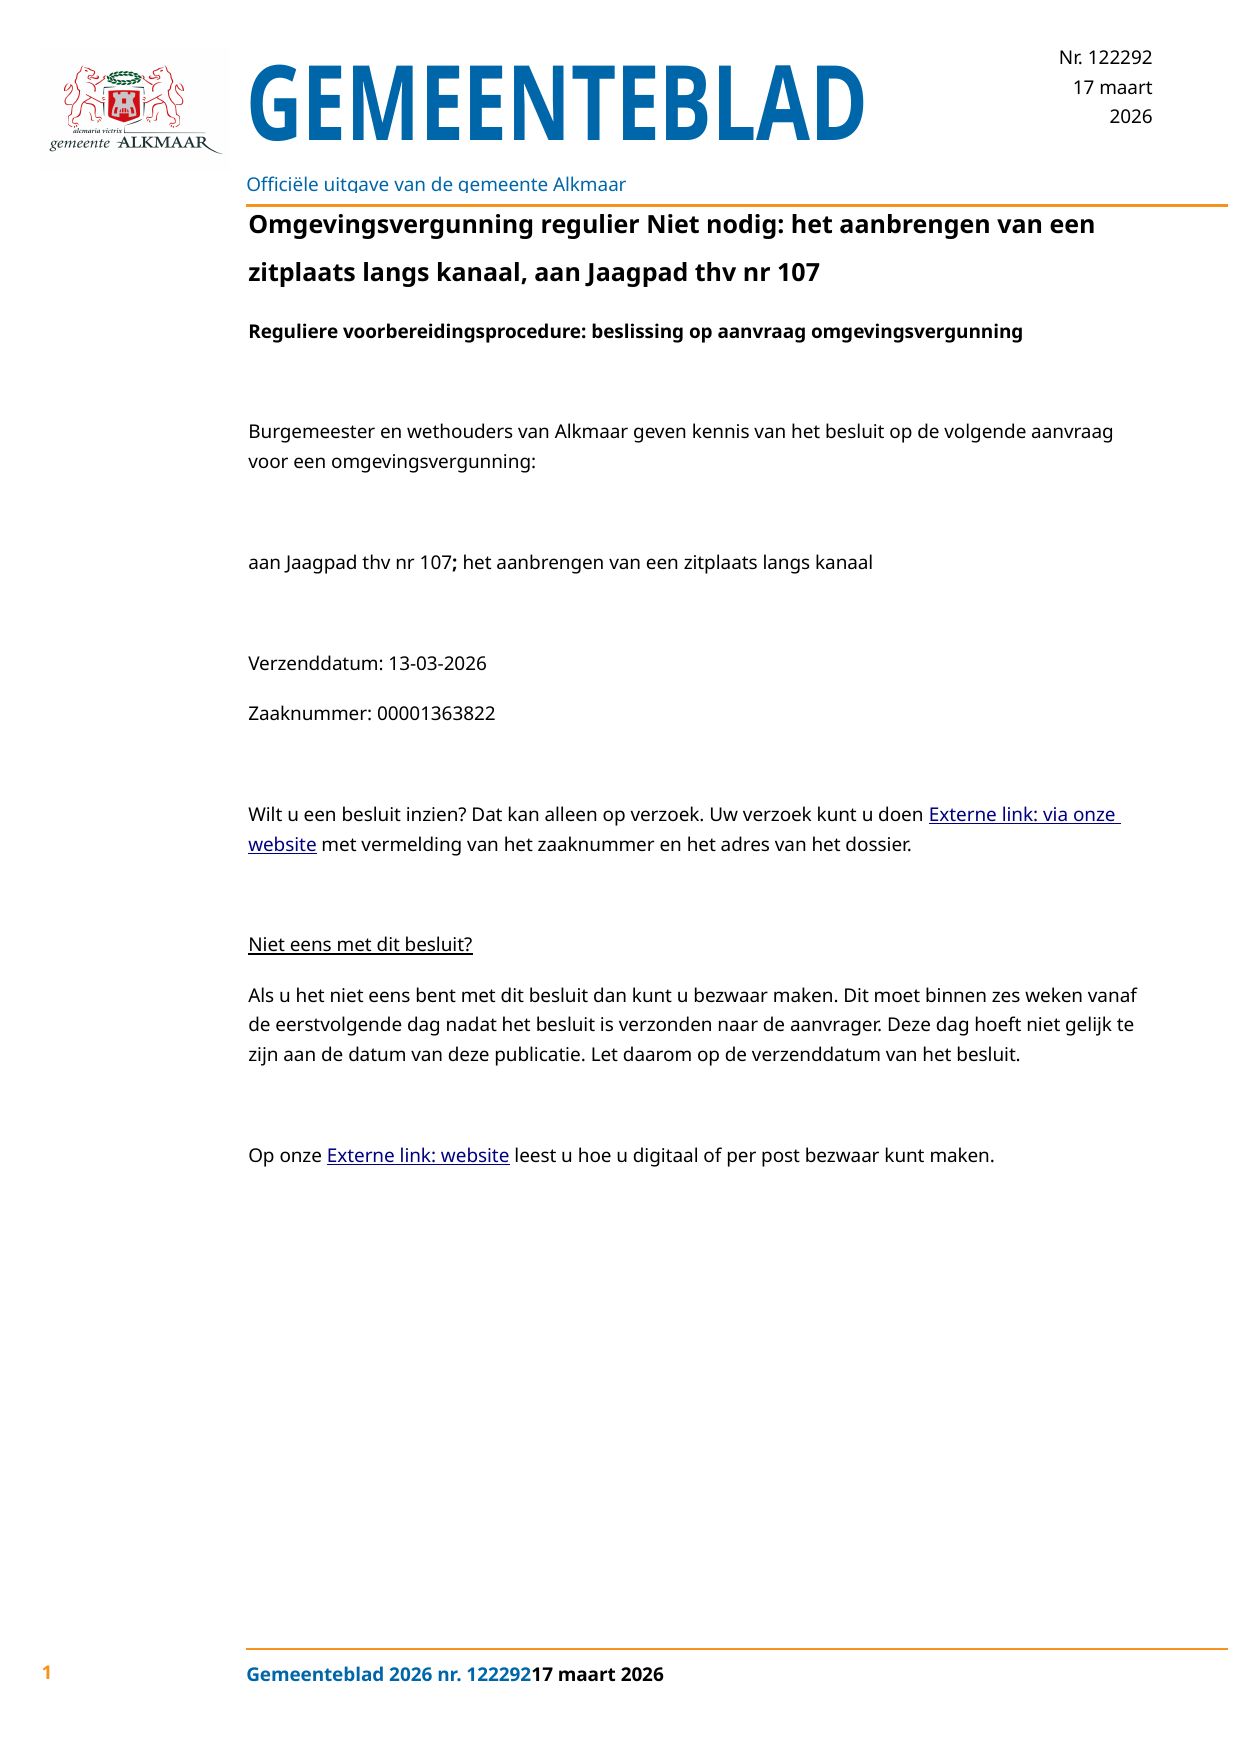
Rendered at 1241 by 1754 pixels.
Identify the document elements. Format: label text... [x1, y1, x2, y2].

text Verzenddatum: 13-03-2026 [248, 650, 1152, 676]
text Zaaknummer: 00001363822 [248, 700, 1152, 726]
text Niet eens met dit besluit? [248, 932, 1152, 957]
text Burgemeester en wethouders van Alkmaar geven kennis van het besluit op de volgende aanvraag voor een omgevingsvergunning: [248, 419, 1152, 474]
text Op onze Externe link: website leest u hoe u digitaal of per post bezwaar kunt maken. [248, 1142, 1152, 1168]
text Als u het niet eens bent met dit besluit dan kunt u bezwaar maken. Dit moet binnen zes weken vanaf de eerstvolgende dag nadat het besluit is verzonden naar de aanvrager. Deze dag hoeft niet gelijk te zijn aan de datum van deze publicatie. Let daarom op de verzenddatum van het besluit. [248, 982, 1152, 1067]
text Reguliere voorbereidingsprocedure: beslissing op aanvraag omgevingsvergunning [248, 318, 1152, 344]
text Wilt u een besluit inzien? Dat kan alleen op verzoek. Uw verzoek kunt u doen Externe link: via onze website met vermelding van het zaaknummer en het adres van het dossier. [248, 801, 1152, 857]
text Omgevingsvergunning regulier Niet nodig: het aanbrengen van een zitplaats langs kanaal, aan Jaagpad thv nr 107 [248, 207, 1152, 288]
text aan Jaagpad thv nr 107; het aanbrengen van een zitplaats langs kanaal [248, 549, 1152, 575]
picture [41, 47, 231, 172]
